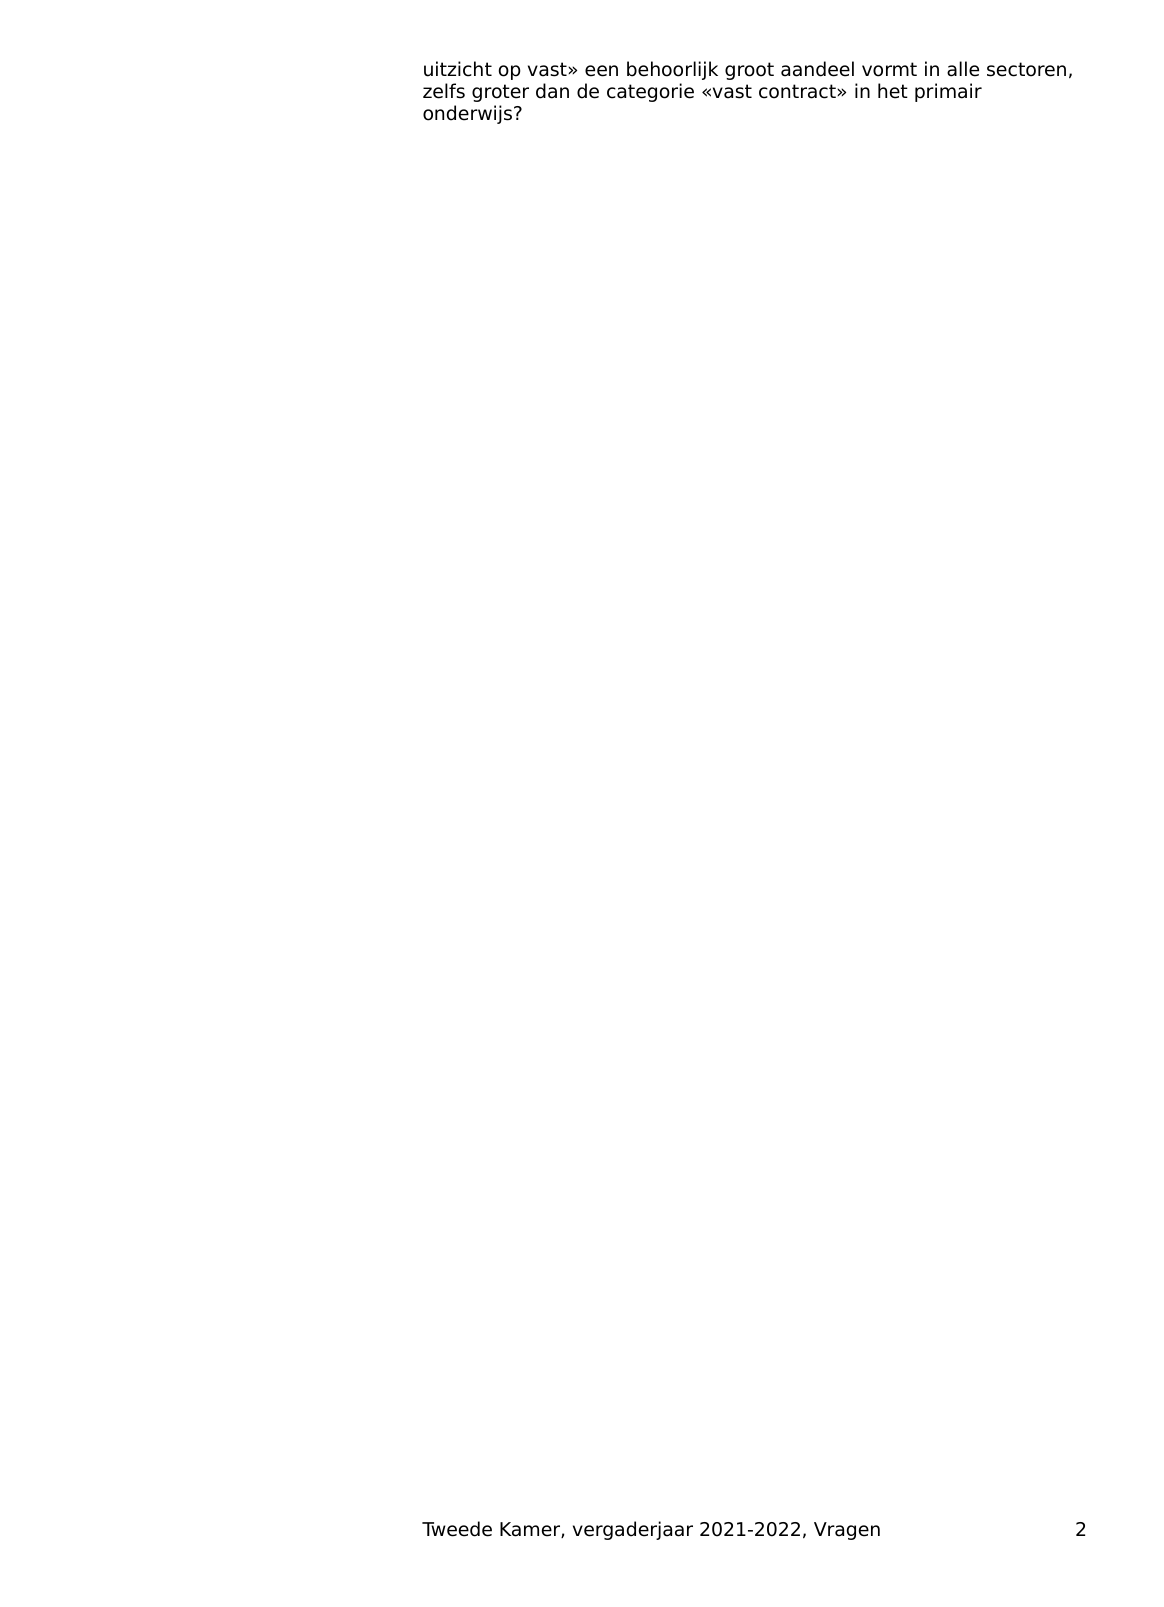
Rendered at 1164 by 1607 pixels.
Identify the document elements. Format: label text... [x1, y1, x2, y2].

text uitzicht op vast» een behoorlijk groot aandeel vormt in alle sectoren, zelfs groter dan de categorie «vast contract» in het primair onderwijs? [422, 59, 1087, 125]
